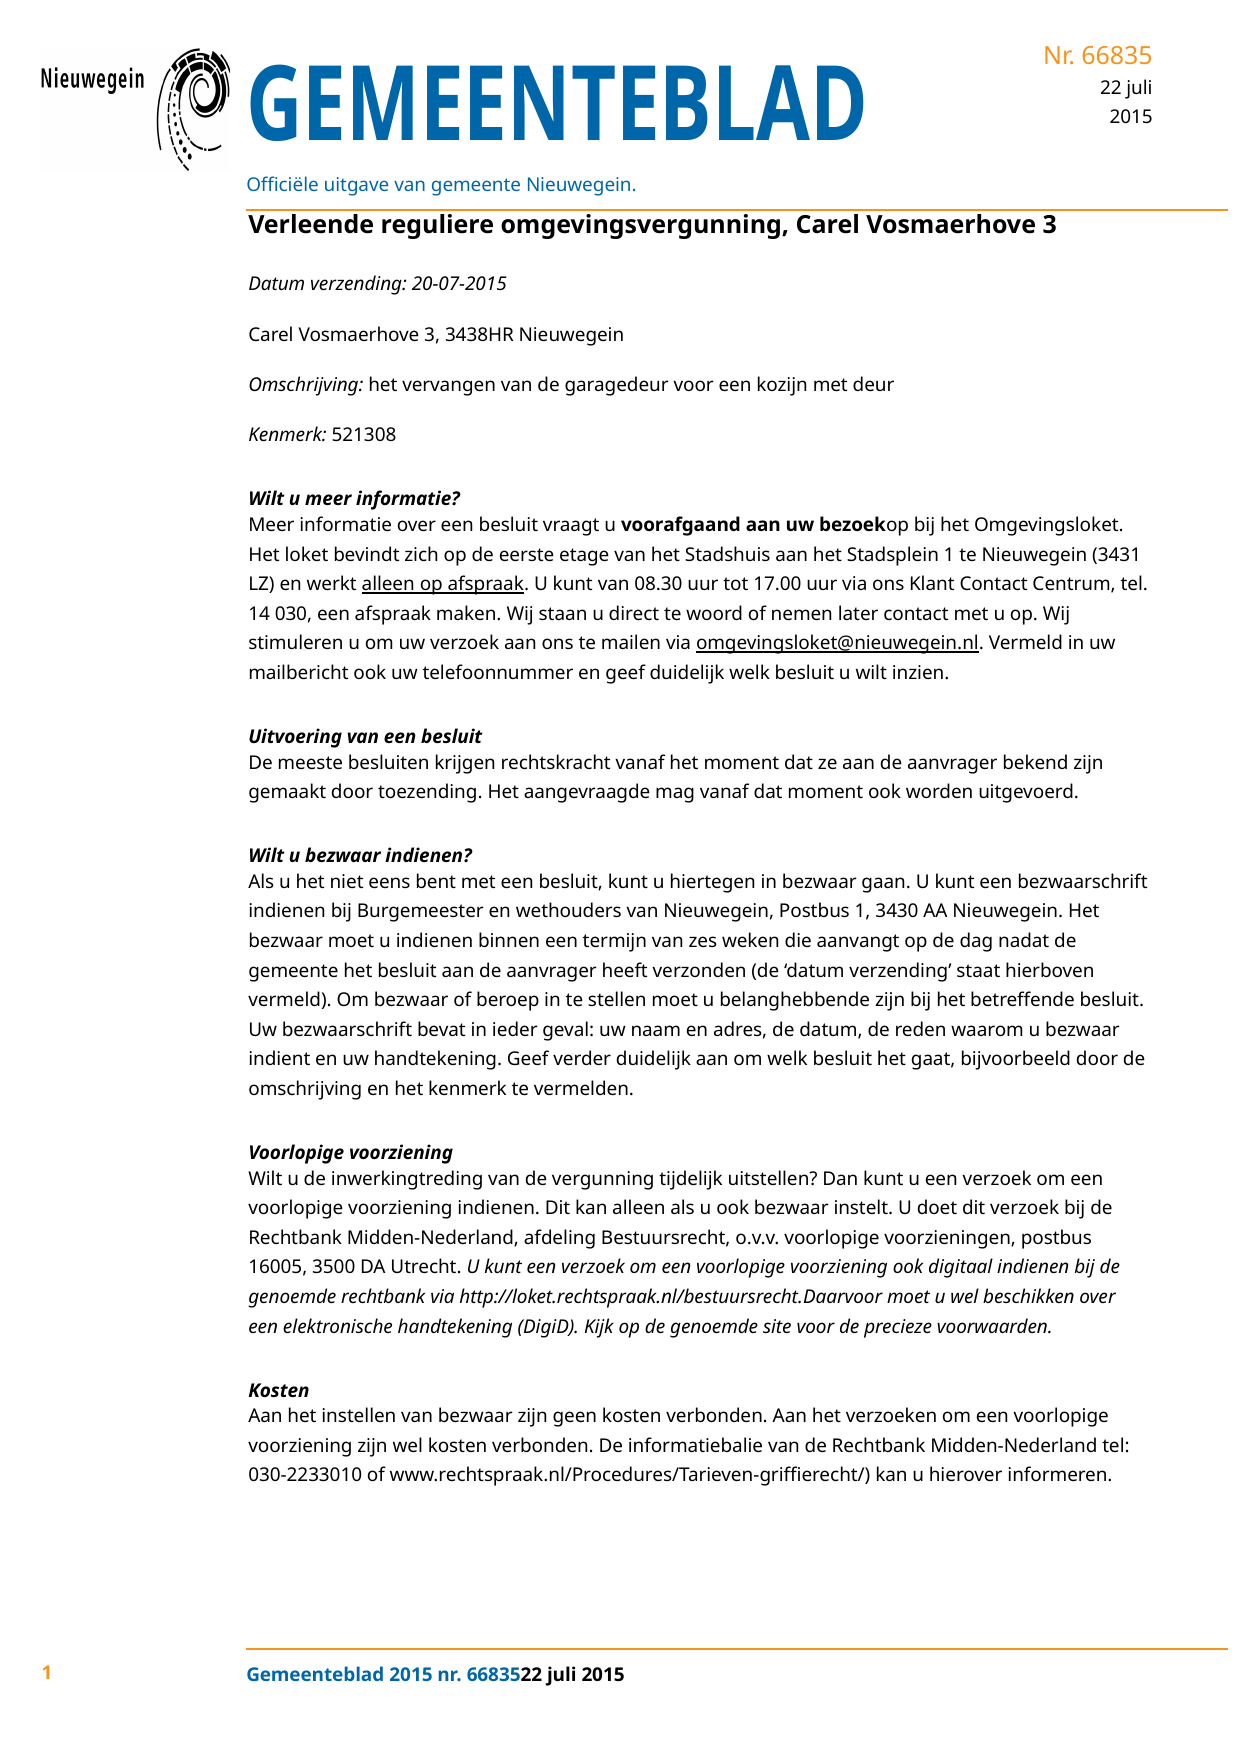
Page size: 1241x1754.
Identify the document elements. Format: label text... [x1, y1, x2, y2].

text Datum verzending: 20-07-2015 [248, 270, 1152, 296]
text Voorlopige voorziening [248, 1139, 1152, 1165]
text Kenmerk: 521308 [248, 422, 1152, 447]
text Uitvoering van een besluit [248, 723, 1152, 749]
text Omschrijving: het vervangen van de garagedeur voor een kozijn met deur [248, 371, 1152, 397]
text Meer informatie over een besluit vraagt u voorafgaand aan uw bezoekop bij het Omgevingsloket. Het loket bevindt zich op de eerste etage van het Stadshuis aan het Stadsplein 1 te Nieuwegein (3431 LZ) en werkt alleen op afspraak. U kunt van 08.30 uur tot 17.00 uur via ons Klant Contact Centrum, tel. 14 030, een afspraak maken. Wij staan u direct te woord of nemen later contact met u op. Wij stimuleren u om uw verzoek aan ons te mailen via omgevingsloket@nieuwegein.nl. Vermeld in uw mailbericht ook uw telefoonnummer en geef duidelijk welk besluit u wilt inzien. [248, 511, 1152, 685]
text Wilt u de inwerkingtreding van de vergunning tijdelijk uitstellen? Dan kunt u een verzoek om een voorlopige voorziening indienen. Dit kan alleen als u ook bezwaar instelt. U doet dit verzoek bij de Rechtbank Midden-Nederland, afdeling Bestuursrecht, o.v.v. voorlopige voorzieningen, postbus 16005, 3500 DA Utrecht. U kunt een verzoek om een voorlopige voorziening ook digitaal indienen bij de genoemde rechtbank via http://loket.rechtspraak.nl/bestuursrecht.Daarvoor moet u wel beschikken over een elektronische handtekening (DigiD). Kijk op de genoemde site voor de precieze voorwaarden. [248, 1165, 1152, 1338]
text Carel Vosmaerhove 3, 3438HR Nieuwegein [248, 321, 1152, 346]
text Als u het niet eens bent met een besluit, kunt u hiertegen in bezwaar gaan. U kunt een bezwaarschrift indienen bij Burgemeester en wethouders van Nieuwegein, Postbus 1, 3430 AA Nieuwegein. Het bezwaar moet u indienen binnen een termijn van zes weken die aanvangt op de dag nadat de gemeente het besluit aan de aanvrager heeft verzonden (de ‘datum verzending’ staat hierboven vermeld). Om bezwaar of beroep in te stellen moet u belanghebbende zijn bij het betreffende besluit. Uw bezwaarschrift bevat in ieder geval: uw naam en adres, de datum, de reden waarom u bezwaar indient en uw handtekening. Geef verder duidelijk aan om welk besluit het gaat, bijvoorbeeld door de omschrijving en het kenmerk te vermelden. [248, 868, 1152, 1101]
text De meeste besluiten krijgen rechtskracht vanaf het moment dat ze aan de aanvrager bekend zijn gemaakt door toezending. Het aangevraagde mag vanaf dat moment ook worden uitgevoerd. [248, 749, 1152, 804]
text Wilt u bezwaar indienen? [248, 842, 1152, 868]
text Kosten [248, 1377, 1152, 1402]
text Verleende reguliere omgevingsvergunning, Carel Vosmaerhove 3 [248, 211, 1152, 241]
text Wilt u meer informatie? [248, 486, 1152, 511]
text Aan het instellen van bezwaar zijn geen kosten verbonden. Aan het verzoeken om een voorlopige voorziening zijn wel kosten verbonden. De informatiebalie van de Rechtbank Midden-Nederland tel: 030-2233010 of www.rechtspraak.nl/Procedures/Tarieven-griffierecht/) kan u hierover informeren. [248, 1402, 1152, 1487]
picture [41, 47, 231, 172]
